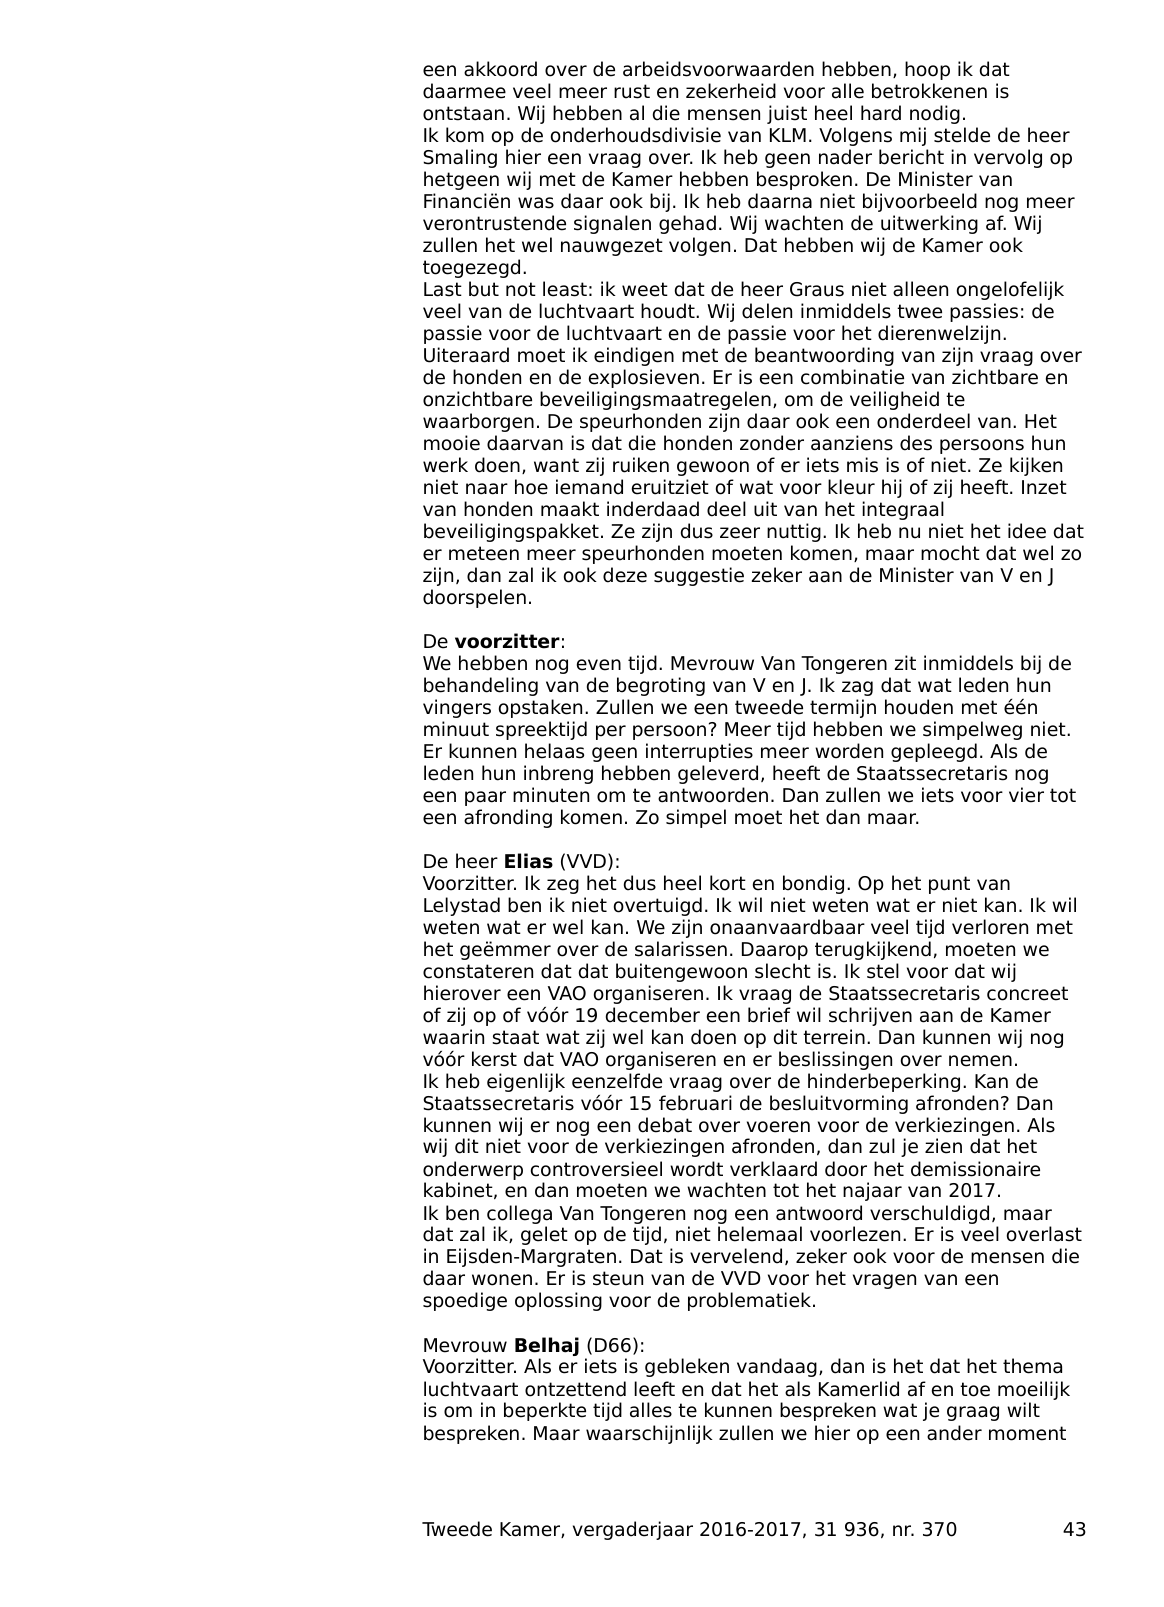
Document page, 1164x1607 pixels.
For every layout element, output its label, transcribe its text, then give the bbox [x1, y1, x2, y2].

text De heer Elias (VVD): [422, 851, 1087, 873]
text Ik ben collega Van Tongeren nog een antwoord verschuldigd, maar dat zal ik, gelet op de tijd, niet helemaal voorlezen. Er is veel overlast in Eijsden-Margraten. Dat is vervelend, zeker ook voor de mensen die daar wonen. Er is steun van de VVD voor het vragen van een spoedige oplossing voor de problematiek. [422, 1202, 1087, 1312]
text Mevrouw Belhaj (D66): [422, 1334, 1087, 1356]
text Ik heb eigenlijk eenzelfde vraag over de hinderbeperking. Kan de Staatssecretaris vóór 15 februari de besluitvorming afronden? Dan kunnen wij er nog een debat over voeren voor de verkiezingen. Als wij dit niet voor de verkiezingen afronden, dan zul je zien dat het onderwerp controversieel wordt verklaard door het demissionaire kabinet, en dan moeten we wachten tot het najaar van 2017. [422, 1071, 1087, 1202]
text Voorzitter. Ik zeg het dus heel kort en bondig. Op het punt van Lelystad ben ik niet overtuigd. Ik wil niet weten wat er niet kan. Ik wil weten wat er wel kan. We zijn onaanvaardbaar veel tijd verloren met het geëmmer over de salarissen. Daarop terugkijkend, moeten we constateren dat dat buitengewoon slecht is. Ik stel voor dat wij hierover een VAO organiseren. Ik vraag de Staatssecretaris concreet of zij op of vóór 19 december een brief wil schrijven aan de Kamer waarin staat wat zij wel kan doen op dit terrein. Dan kunnen wij nog vóór kerst dat VAO organiseren en er beslissingen over nemen. [422, 873, 1087, 1071]
text De voorzitter: [422, 631, 1087, 653]
text Ik kom op de onderhoudsdivisie van KLM. Volgens mij stelde de heer Smaling hier een vraag over. Ik heb geen nader bericht in vervolg op hetgeen wij met de Kamer hebben besproken. De Minister van Financiën was daar ook bij. Ik heb daarna niet bijvoorbeeld nog meer verontrustende signalen gehad. Wij wachten de uitwerking af. Wij zullen het wel nauwgezet volgen. Dat hebben wij de Kamer ook toegezegd. [422, 125, 1087, 279]
text We hebben nog even tijd. Mevrouw Van Tongeren zit inmiddels bij de behandeling van de begroting van V en J. Ik zag dat wat leden hun vingers opstaken. Zullen we een tweede termijn houden met één minuut spreektijd per persoon? Meer tijd hebben we simpelweg niet. Er kunnen helaas geen interrupties meer worden gepleegd. Als de leden hun inbreng hebben geleverd, heeft de Staatssecretaris nog een paar minuten om te antwoorden. Dan zullen we iets voor vier tot een afronding komen. Zo simpel moet het dan maar. [422, 653, 1087, 828]
text een akkoord over de arbeidsvoorwaarden hebben, hoop ik dat daarmee veel meer rust en zekerheid voor alle betrokkenen is ontstaan. Wij hebben al die mensen juist heel hard nodig. [422, 59, 1087, 125]
text Last but not least: ik weet dat de heer Graus niet alleen ongelofelijk veel van de luchtvaart houdt. Wij delen inmiddels twee passies: de passie voor de luchtvaart en de passie voor het dierenwelzijn. Uiteraard moet ik eindigen met de beantwoording van zijn vraag over de honden en de explosieven. Er is een combinatie van zichtbare en onzichtbare beveiligingsmaatregelen, om de veiligheid te waarborgen. De speurhonden zijn daar ook een onderdeel van. Het mooie daarvan is dat die honden zonder aanziens des persoons hun werk doen, want zij ruiken gewoon of er iets mis is of niet. Ze kijken niet naar hoe iemand eruitziet of wat voor kleur hij of zij heeft. Inzet van honden maakt inderdaad deel uit van het integraal beveiligingspakket. Ze zijn dus zeer nuttig. Ik heb nu niet het idee dat er meteen meer speurhonden moeten komen, maar mocht dat wel zo zijn, dan zal ik ook deze suggestie zeker aan de Minister van V en J doorspelen. [422, 279, 1087, 608]
text Voorzitter. Als er iets is gebleken vandaag, dan is het dat het thema luchtvaart ontzettend leeft en dat het als Kamerlid af en toe moeilijk is om in beperkte tijd alles te kunnen bespreken wat je graag wilt bespreken. Maar waarschijnlijk zullen we hier op een ander moment [422, 1356, 1087, 1444]
